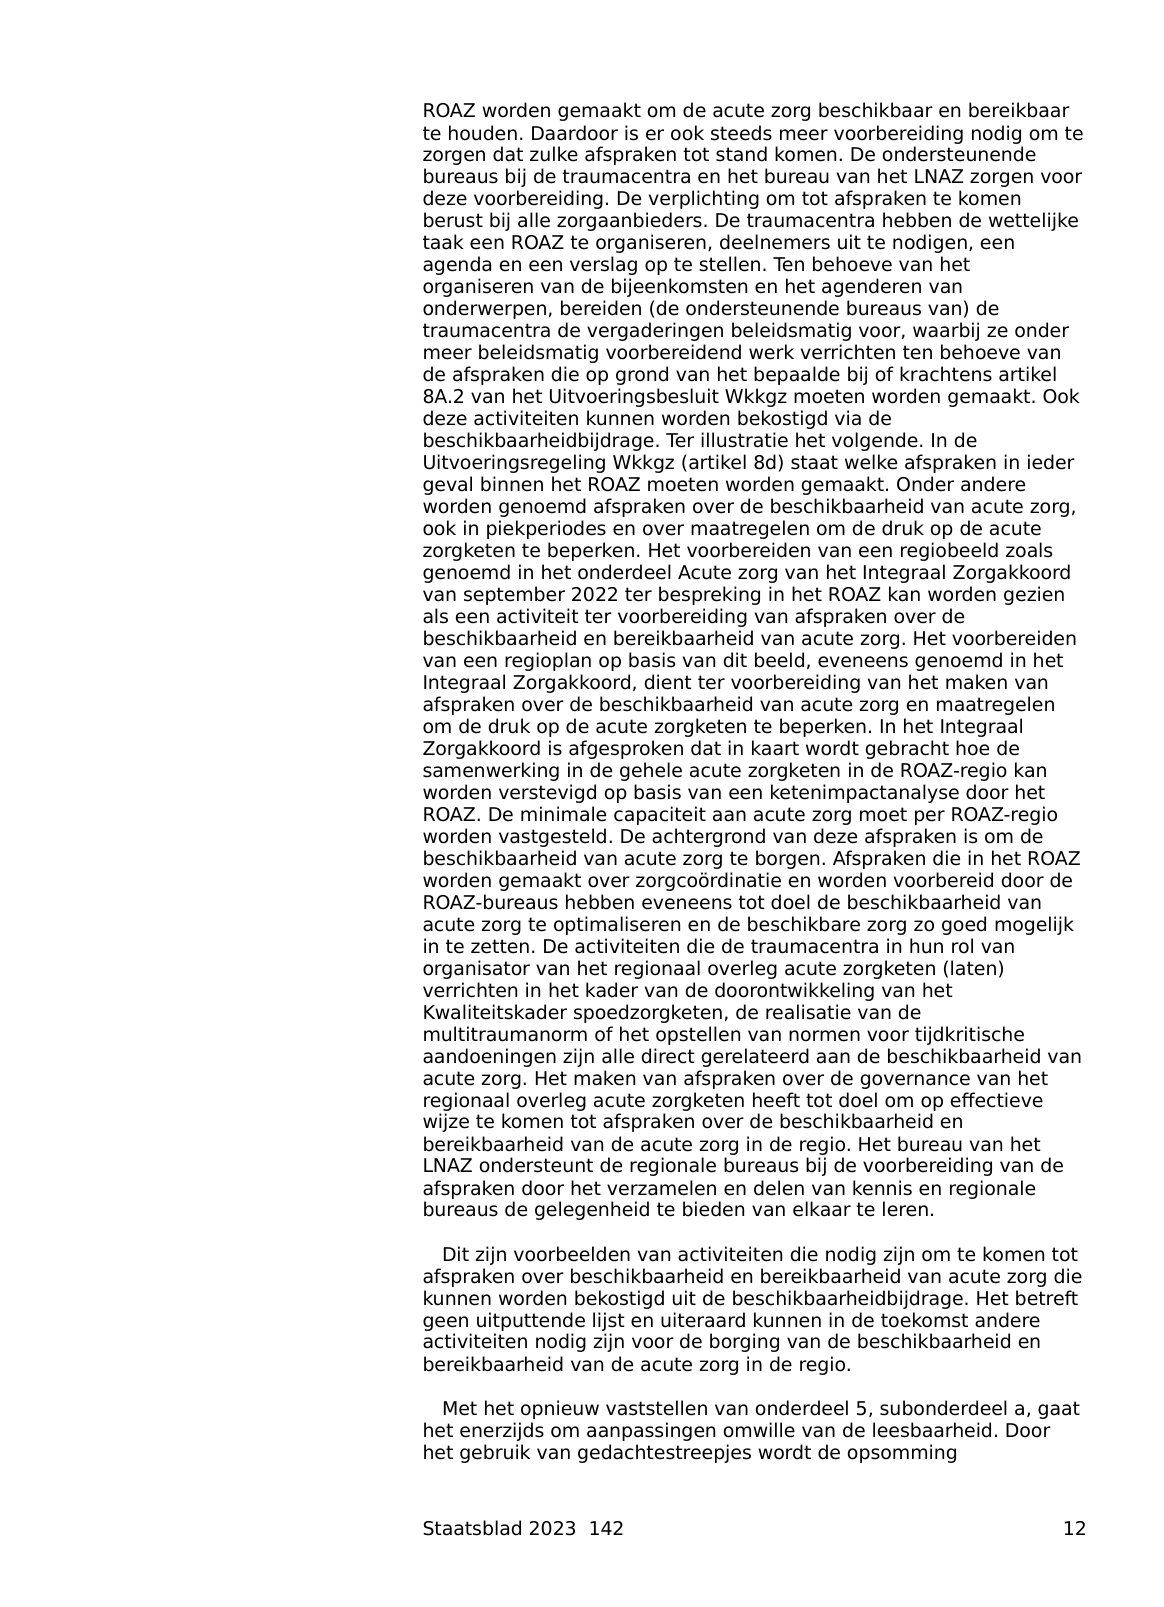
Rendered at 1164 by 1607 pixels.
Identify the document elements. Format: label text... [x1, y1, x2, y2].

text Dit zijn voorbeelden van activiteiten die nodig zijn om te komen tot afspraken over beschikbaarheid en bereikbaarheid van acute zorg die kunnen worden bekostigd uit de beschikbaarheidbijdrage. Het betreft geen uitputtende lijst en uiteraard kunnen in de toekomst andere activiteiten nodig zijn voor de borging van de beschikbaarheid en bereikbaarheid van de acute zorg in de regio. [422, 1243, 1087, 1375]
text Met het opnieuw vaststellen van onderdeel 5, subonderdeel a, gaat het enerzijds om aanpassingen omwille van de leesbaarheid. Door het gebruik van gedachtestreepjes wordt de opsomming [422, 1398, 1087, 1463]
text ROAZ worden gemaakt om de acute zorg beschikbaar en bereikbaar te houden. Daardoor is er ook steeds meer voorbereiding nodig om te zorgen dat zulke afspraken tot stand komen. De ondersteunende bureaus bij de traumacentra en het bureau van het LNAZ zorgen voor deze voorbereiding. De verplichting om tot afspraken te komen berust bij alle zorgaanbieders. De traumacentra hebben de wettelijke taak een ROAZ te organiseren, deelnemers uit te nodigen, een agenda en een verslag op te stellen. Ten behoeve van het organiseren van de bijeenkomsten en het agenderen van onderwerpen, bereiden (de ondersteunende bureaus van) de traumacentra de vergaderingen beleidsmatig voor, waarbij ze onder meer beleidsmatig voorbereidend werk verrichten ten behoeve van de afspraken die op grond van het bepaalde bij of krachtens artikel 8A.2 van het Uitvoeringsbesluit Wkkgz moeten worden gemaakt. Ook deze activiteiten kunnen worden bekostigd via de beschikbaarheidbijdrage. Ter illustratie het volgende. In de Uitvoeringsregeling Wkkgz (artikel 8d) staat welke afspraken in ieder geval binnen het ROAZ moeten worden gemaakt. Onder andere worden genoemd afspraken over de beschikbaarheid van acute zorg, ook in piekperiodes en over maatregelen om de druk op de acute zorgketen te beperken. Het voorbereiden van een regiobeeld zoals genoemd in het onderdeel Acute zorg van het Integraal Zorgakkoord van september 2022 ter bespreking in het ROAZ kan worden gezien als een activiteit ter voorbereiding van afspraken over de beschikbaarheid en bereikbaarheid van acute zorg. Het voorbereiden van een regioplan op basis van dit beeld, eveneens genoemd in het Integraal Zorgakkoord, dient ter voorbereiding van het maken van afspraken over de beschikbaarheid van acute zorg en maatregelen om de druk op de acute zorgketen te beperken. In het Integraal Zorgakkoord is afgesproken dat in kaart wordt gebracht hoe de samenwerking in de gehele acute zorgketen in de ROAZ-regio kan worden verstevigd op basis van een ketenimpactanalyse door het ROAZ. De minimale capaciteit aan acute zorg moet per ROAZ-regio worden vastgesteld. De achtergrond van deze afspraken is om de beschikbaarheid van acute zorg te borgen. Afspraken die in het ROAZ worden gemaakt over zorgcoördinatie en worden voorbereid door de ROAZ-bureaus hebben eveneens tot doel de beschikbaarheid van acute zorg te optimaliseren en de beschikbare zorg zo goed mogelijk in te zetten. De activiteiten die de traumacentra in hun rol van organisator van het regionaal overleg acute zorgketen (laten) verrichten in het kader van de doorontwikkeling van het Kwaliteitskader spoedzorgketen, de realisatie van de multitraumanorm of het opstellen van normen voor tijdkritische aandoeningen zijn alle direct gerelateerd aan de beschikbaarheid van acute zorg. Het maken van afspraken over de governance van het regionaal overleg acute zorgketen heeft tot doel om op effectieve wijze te komen tot afspraken over de beschikbaarheid en bereikbaarheid van de acute zorg in de regio. Het bureau van het LNAZ ondersteunt de regionale bureaus bij de voorbereiding van de afspraken door het verzamelen en delen van kennis en regionale bureaus de gelegenheid te bieden van elkaar te leren. [422, 100, 1087, 1221]
